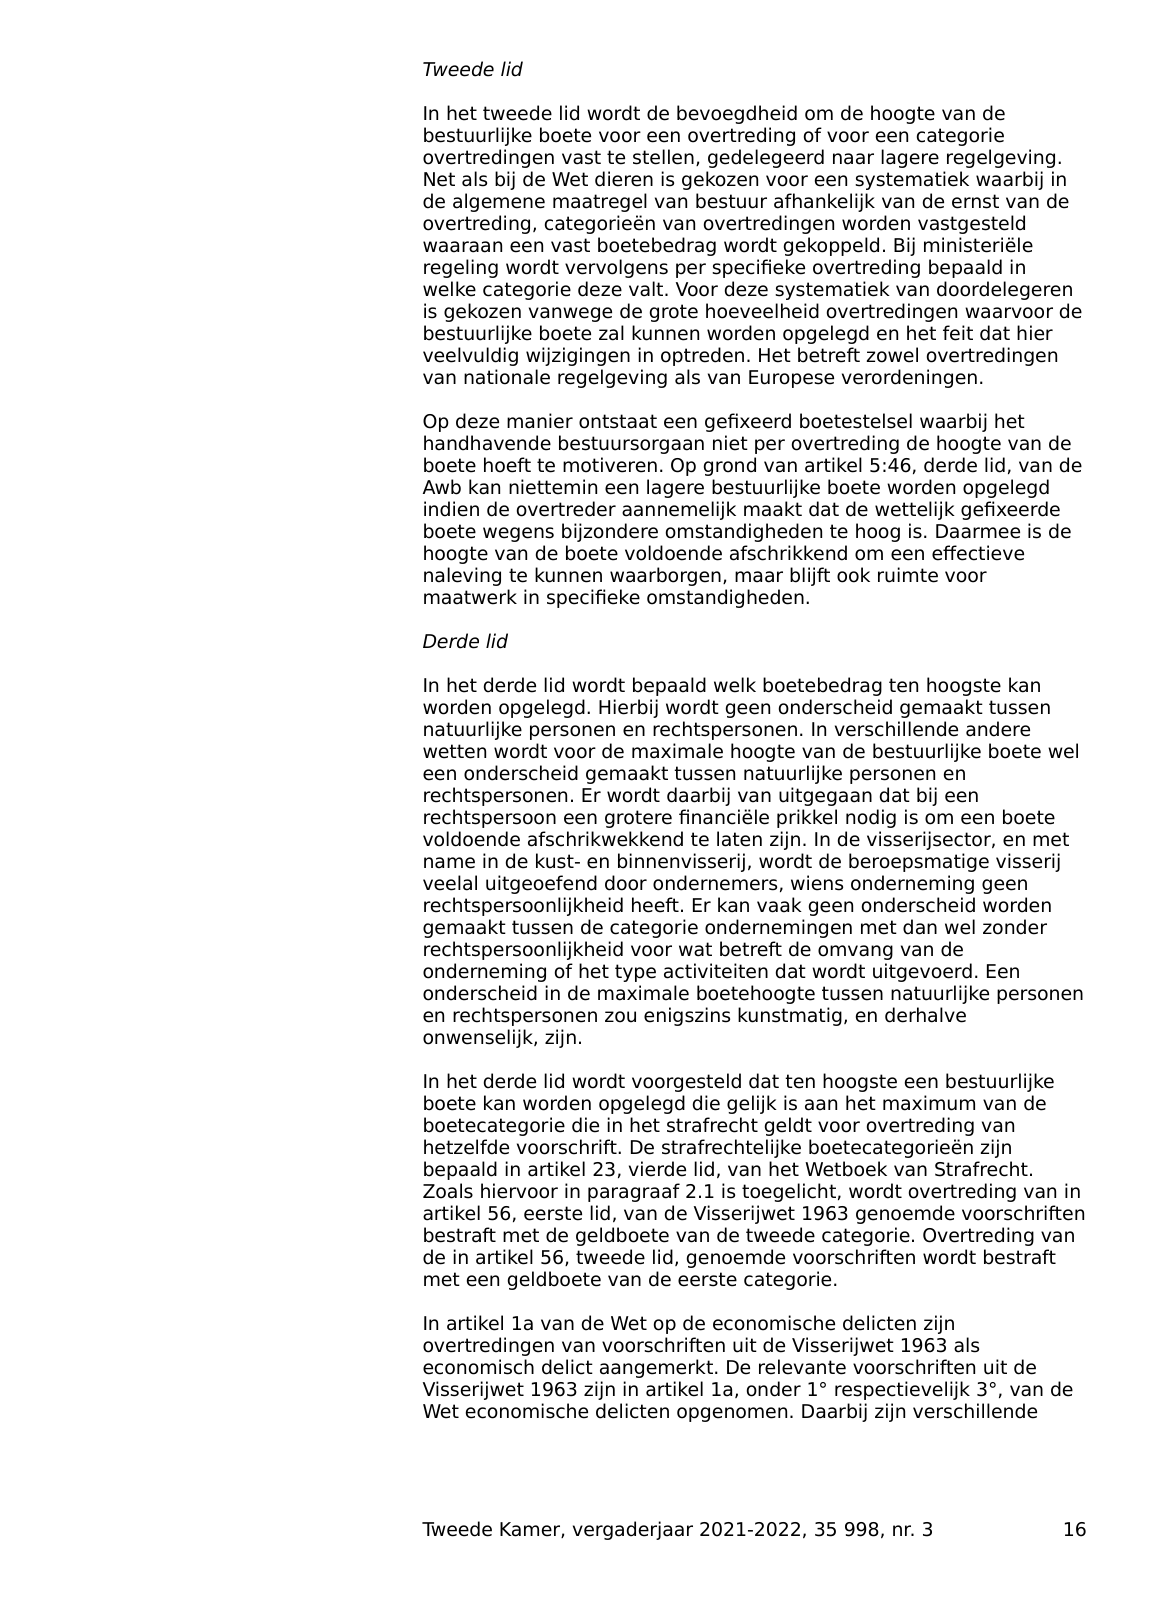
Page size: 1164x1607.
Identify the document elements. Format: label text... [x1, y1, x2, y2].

text In het derde lid wordt bepaald welk boetebedrag ten hoogste kan worden opgelegd. Hierbij wordt geen onderscheid gemaakt tussen natuurlijke personen en rechtspersonen. In verschillende andere wetten wordt voor de maximale hoogte van de bestuurlijke boete wel een onderscheid gemaakt tussen natuurlijke personen en rechtspersonen. Er wordt daarbij van uitgegaan dat bij een rechtspersoon een grotere financiële prikkel nodig is om een boete voldoende afschrikwekkend te laten zijn. In de visserijsector, en met name in de kust- en binnenvisserij, wordt de beroepsmatige visserij veelal uitgeoefend door ondernemers, wiens onderneming geen rechtspersoonlijkheid heeft. Er kan vaak geen onderscheid worden gemaakt tussen de categorie ondernemingen met dan wel zonder rechtspersoonlijkheid voor wat betreft de omvang van de onderneming of het type activiteiten dat wordt uitgevoerd. Een onderscheid in de maximale boetehoogte tussen natuurlijke personen en rechtspersonen zou enigszins kunstmatig, en derhalve onwenselijk, zijn. [422, 675, 1087, 1049]
subtitle Derde lid [422, 631, 1087, 653]
subtitle Tweede lid [422, 59, 1087, 81]
text In het derde lid wordt voorgesteld dat ten hoogste een bestuurlijke boete kan worden opgelegd die gelijk is aan het maximum van de boetecategorie die in het strafrecht geldt voor overtreding van hetzelfde voorschrift. De strafrechtelijke boetecategorieën zijn bepaald in artikel 23, vierde lid, van het Wetboek van Strafrecht. Zoals hiervoor in paragraaf 2.1 is toegelicht, wordt overtreding van in artikel 56, eerste lid, van de Visserijwet 1963 genoemde voorschriften bestraft met de geldboete van de tweede categorie. Overtreding van de in artikel 56, tweede lid, genoemde voorschriften wordt bestraft met een geldboete van de eerste categorie. [422, 1071, 1087, 1291]
text Op deze manier ontstaat een gefixeerd boetestelsel waarbij het handhavende bestuursorgaan niet per overtreding de hoogte van de boete hoeft te motiveren. Op grond van artikel 5:46, derde lid, van de Awb kan niettemin een lagere bestuurlijke boete worden opgelegd indien de overtreder aannemelijk maakt dat de wettelijk gefixeerde boete wegens bijzondere omstandigheden te hoog is. Daarmee is de hoogte van de boete voldoende afschrikkend om een effectieve naleving te kunnen waarborgen, maar blijft ook ruimte voor maatwerk in specifieke omstandigheden. [422, 411, 1087, 609]
text In het tweede lid wordt de bevoegdheid om de hoogte van de bestuurlijke boete voor een overtreding of voor een categorie overtredingen vast te stellen, gedelegeerd naar lagere regelgeving. Net als bij de Wet dieren is gekozen voor een systematiek waarbij in de algemene maatregel van bestuur afhankelijk van de ernst van de overtreding, categorieën van overtredingen worden vastgesteld waaraan een vast boetebedrag wordt gekoppeld. Bij ministeriële regeling wordt vervolgens per specifieke overtreding bepaald in welke categorie deze valt. Voor deze systematiek van doordelegeren is gekozen vanwege de grote hoeveelheid overtredingen waarvoor de bestuurlijke boete zal kunnen worden opgelegd en het feit dat hier veelvuldig wijzigingen in optreden. Het betreft zowel overtredingen van nationale regelgeving als van Europese verordeningen. [422, 103, 1087, 389]
text In artikel 1a van de Wet op de economische delicten zijn overtredingen van voorschriften uit de Visserijwet 1963 als economisch delict aangemerkt. De relevante voorschriften uit de Visserijwet 1963 zijn in artikel 1a, onder 1° respectievelijk 3°, van de Wet economische delicten opgenomen. Daarbij zijn verschillende [422, 1313, 1087, 1423]
